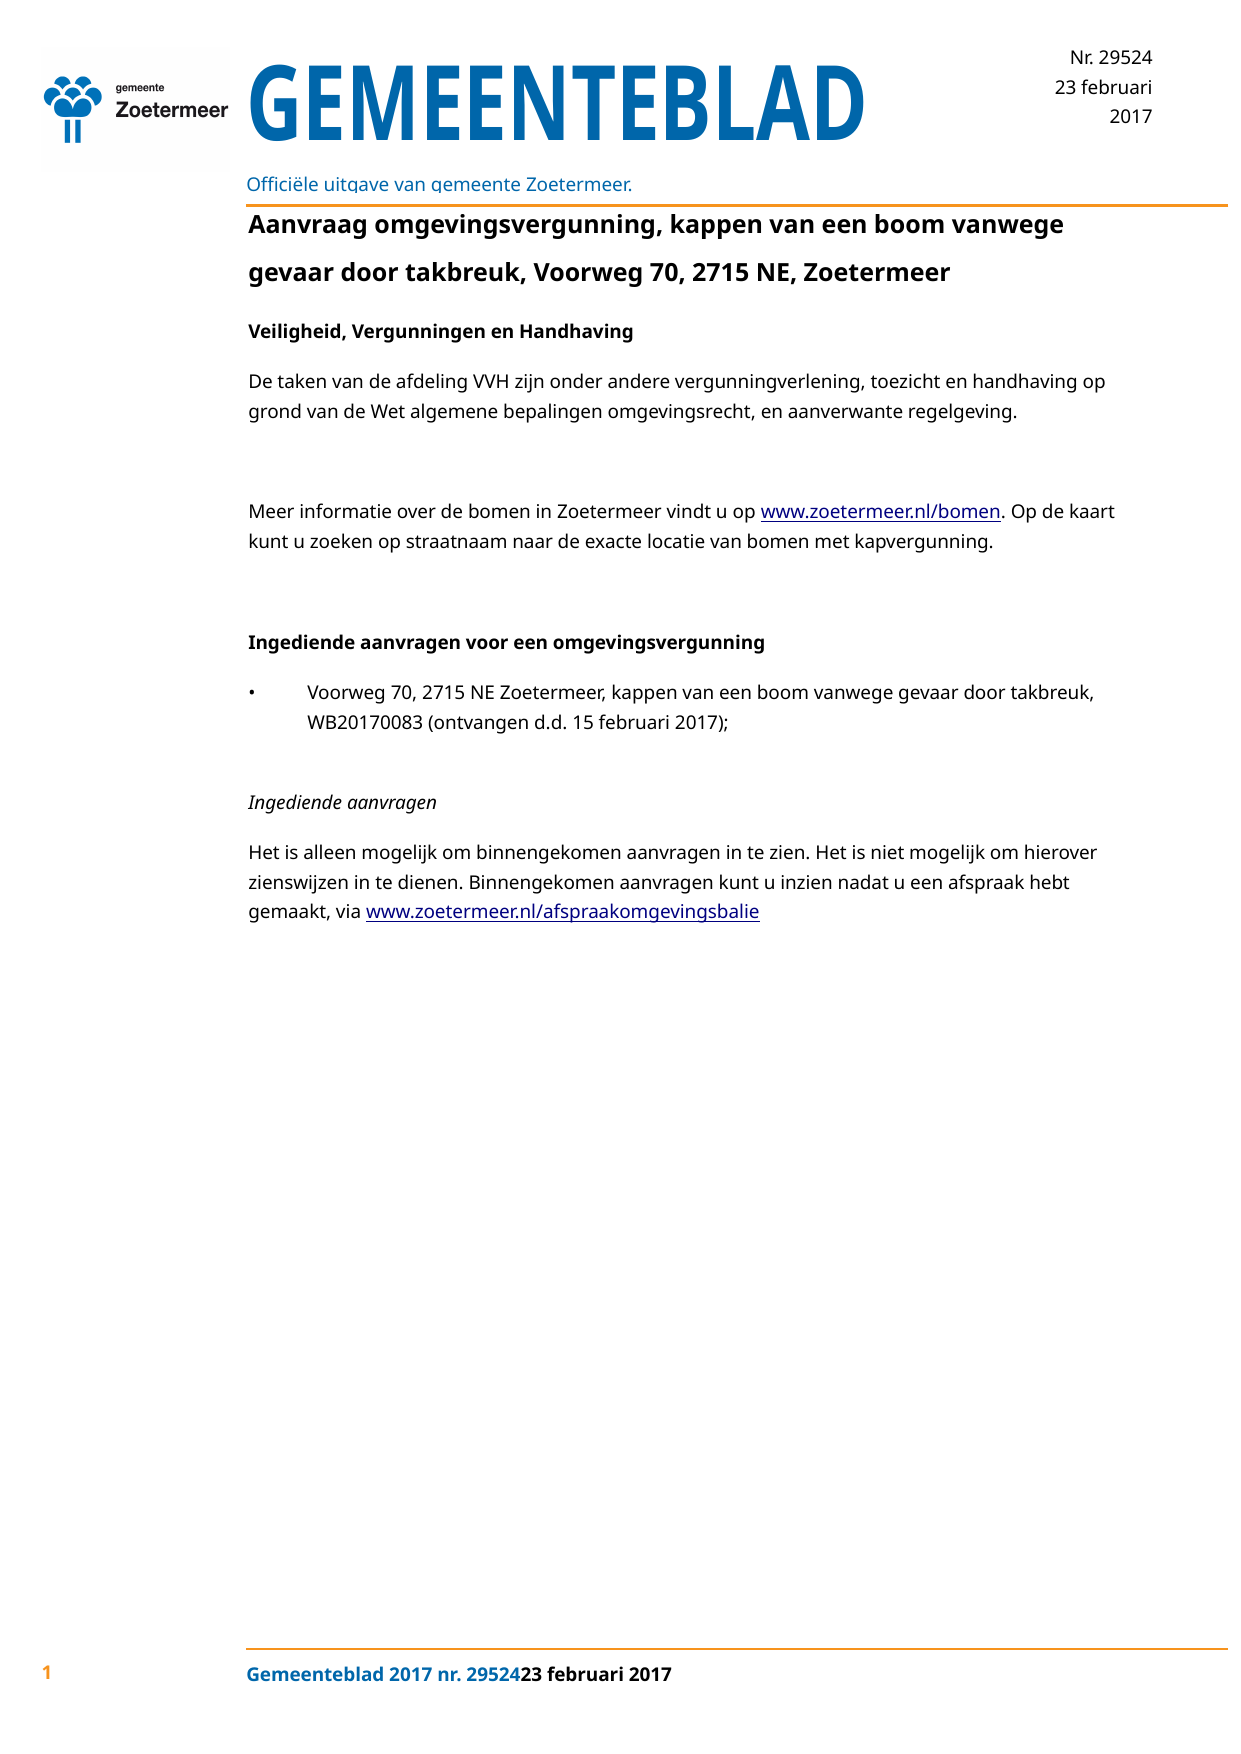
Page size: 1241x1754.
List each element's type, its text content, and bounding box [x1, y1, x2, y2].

text Ingediende aanvragen [248, 789, 1152, 815]
list Voorweg 70, 2715 NE Zoetermeer, kappen van een boom vanwege gevaar door takbreuk, WB20170083 (ontvangen d.d. 15 februari 2017); [248, 679, 1152, 735]
text Meer informatie over de bomen in Zoetermeer vindt u op www.zoetermeer.nl/bomen. Op de kaart kunt u zoeken op straatnaam naar de exacte locatie van bomen met kapvergunning. [248, 499, 1152, 554]
text Aanvraag omgevingsvergunning, kappen van een boom vanwege gevaar door takbreuk, Voorweg 70, 2715 NE, Zoetermeer [248, 207, 1152, 288]
picture [41, 47, 231, 172]
text De taken van de afdeling VVH zijn onder andere vergunningverlening, toezicht en handhaving op grond van de Wet algemene bepalingen omgevingsrecht, en aanverwante regelgeving. [248, 368, 1152, 424]
text Veiligheid, Vergunningen en Handhaving [248, 318, 1152, 344]
text Het is alleen mogelijk om binnengekomen aanvragen in te zien. Het is niet mogelijk om hierover zienswijzen in te dienen. Binnengekomen aanvragen kunt u inzien nadat u een afspraak hebt gemaakt, via www.zoetermeer.nl/afspraakomgevingsbalie [248, 839, 1152, 924]
text Ingediende aanvragen voor een omgevingsvergunning [248, 629, 1152, 655]
